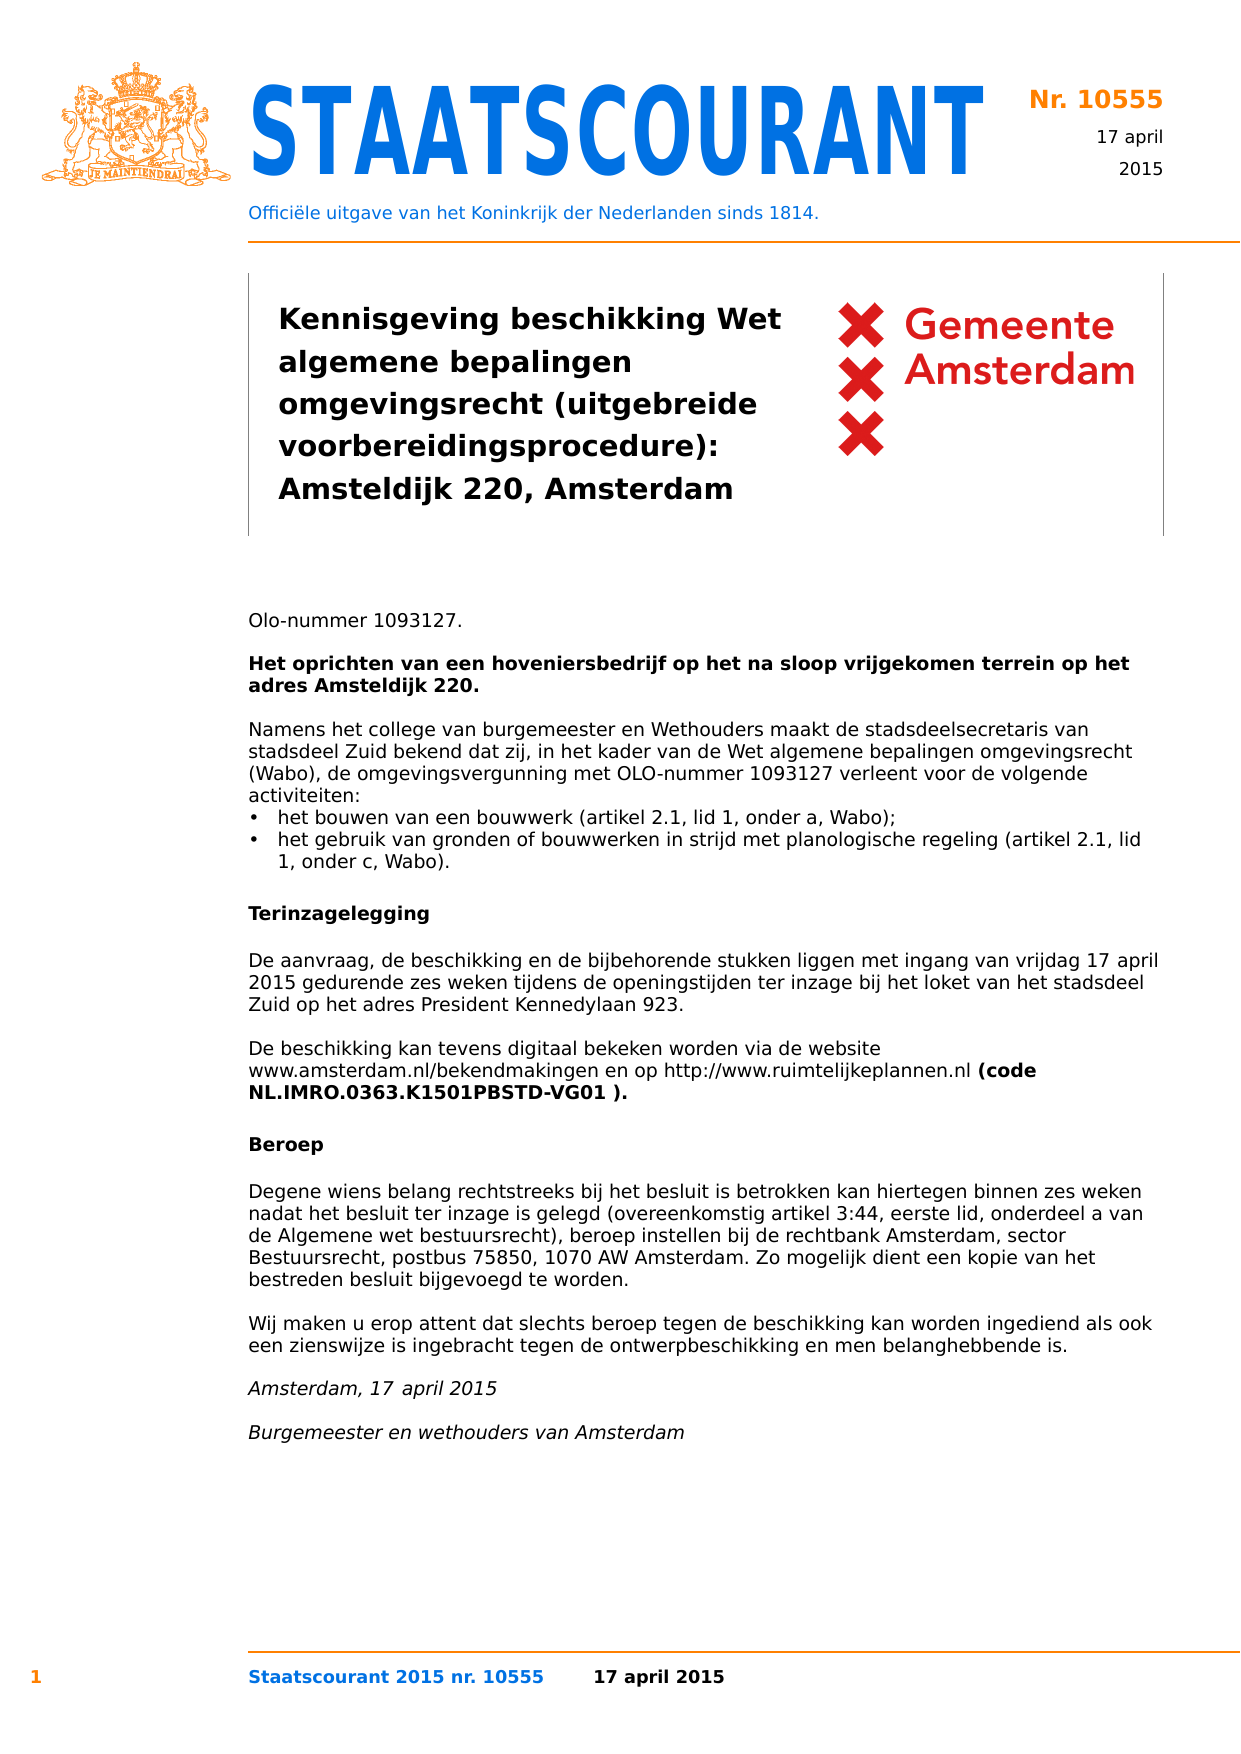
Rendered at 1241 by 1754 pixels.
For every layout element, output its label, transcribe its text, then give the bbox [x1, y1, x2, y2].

table_cell 2015 [998, 153, 1240, 203]
text Het oprichten van een hoveniersbedrijf op het na sloop vrijgekomen terrein op het adres Amsteldijk 220. [248, 653, 1163, 697]
text Namens het college van burgemeester en Wethouders maakt de stadsdeelsecretaris van stadsdeel Zuid bekend dat zij, in het kader van de Wet algemene bepalingen omgevingsrecht (Wabo), de omgevingsvergunning met OLO-nummer 1093127 verleent voor de volgende activiteiten: [248, 719, 1163, 807]
text Degene wiens belang rechtstreeks bij het besluit is betrokken kan hiertegen binnen zes weken nadat het besluit ter inzage is gelegd (overeenkomstig artikel 3:44, eerste lid, onderdeel a van de Algemene wet bestuursrecht), beroep instellen bij de rechtbank Amsterdam, sector Bestuursrecht, postbus 75850, 1070 AW Amsterdam. Zo mogelijk dient een kopie van het bestreden besluit bijgevoegd te worden. [248, 1181, 1163, 1291]
text Burgemeester en wethouders van Amsterdam [248, 1422, 1163, 1444]
subtitle Beroep [248, 1134, 1163, 1156]
text De aanvraag, de beschikking en de bijbehorende stukken liggen met ingang van vrijdag 17 april 2015 gedurende zes weken tijdens de openingstijden ter inzage bij het loket van het stadsdeel Zuid op het adres President Kennedylaan 923. [248, 950, 1163, 1016]
table_header [25, 62, 248, 241]
table_cell Officiële uitgave van het Koninkrijk der Nederlanden sinds 1814. [248, 203, 1240, 241]
subtitle Kennisgeving beschikking Wet algemene bepalingen omgevingsrecht (uitgebreide voorbereidingsprocedure): Amsteldijk 220, Amsterdam [249, 273, 1163, 536]
picture [41, 62, 231, 186]
picture [838, 302, 1134, 456]
table_cell 17 april [998, 121, 1240, 153]
text • het gebruik van gronden of bouwwerken in strijd met planologische regeling (artikel 2.1, lid 1, onder c, Wabo). [248, 829, 1163, 873]
subtitle Terinzagelegging [248, 903, 1163, 925]
table_header Nr. 10555 [998, 62, 1240, 121]
text • het bouwen van een bouwwerk (artikel 2.1, lid 1, onder a, Wabo); [248, 807, 1163, 829]
text De beschikking kan tevens digitaal bekeken worden via de website www.amsterdam.nl/bekendmakingen en op http://www.ruimtelijkeplannen.nl (code NL.IMRO.0363.K1501PBSTD-VG01 ). [248, 1038, 1163, 1104]
text Amsterdam, 17 april 2015 [248, 1378, 1163, 1400]
table_header STAATSCOURANT [248, 62, 998, 203]
text Olo-nummer 1093127. [248, 609, 1163, 631]
text Wij maken u erop attent dat slechts beroep tegen de beschikking kan worden ingediend als ook een zienswijze is ingebracht tegen de ontwerpbeschikking en men belanghebbende is. [248, 1312, 1163, 1356]
